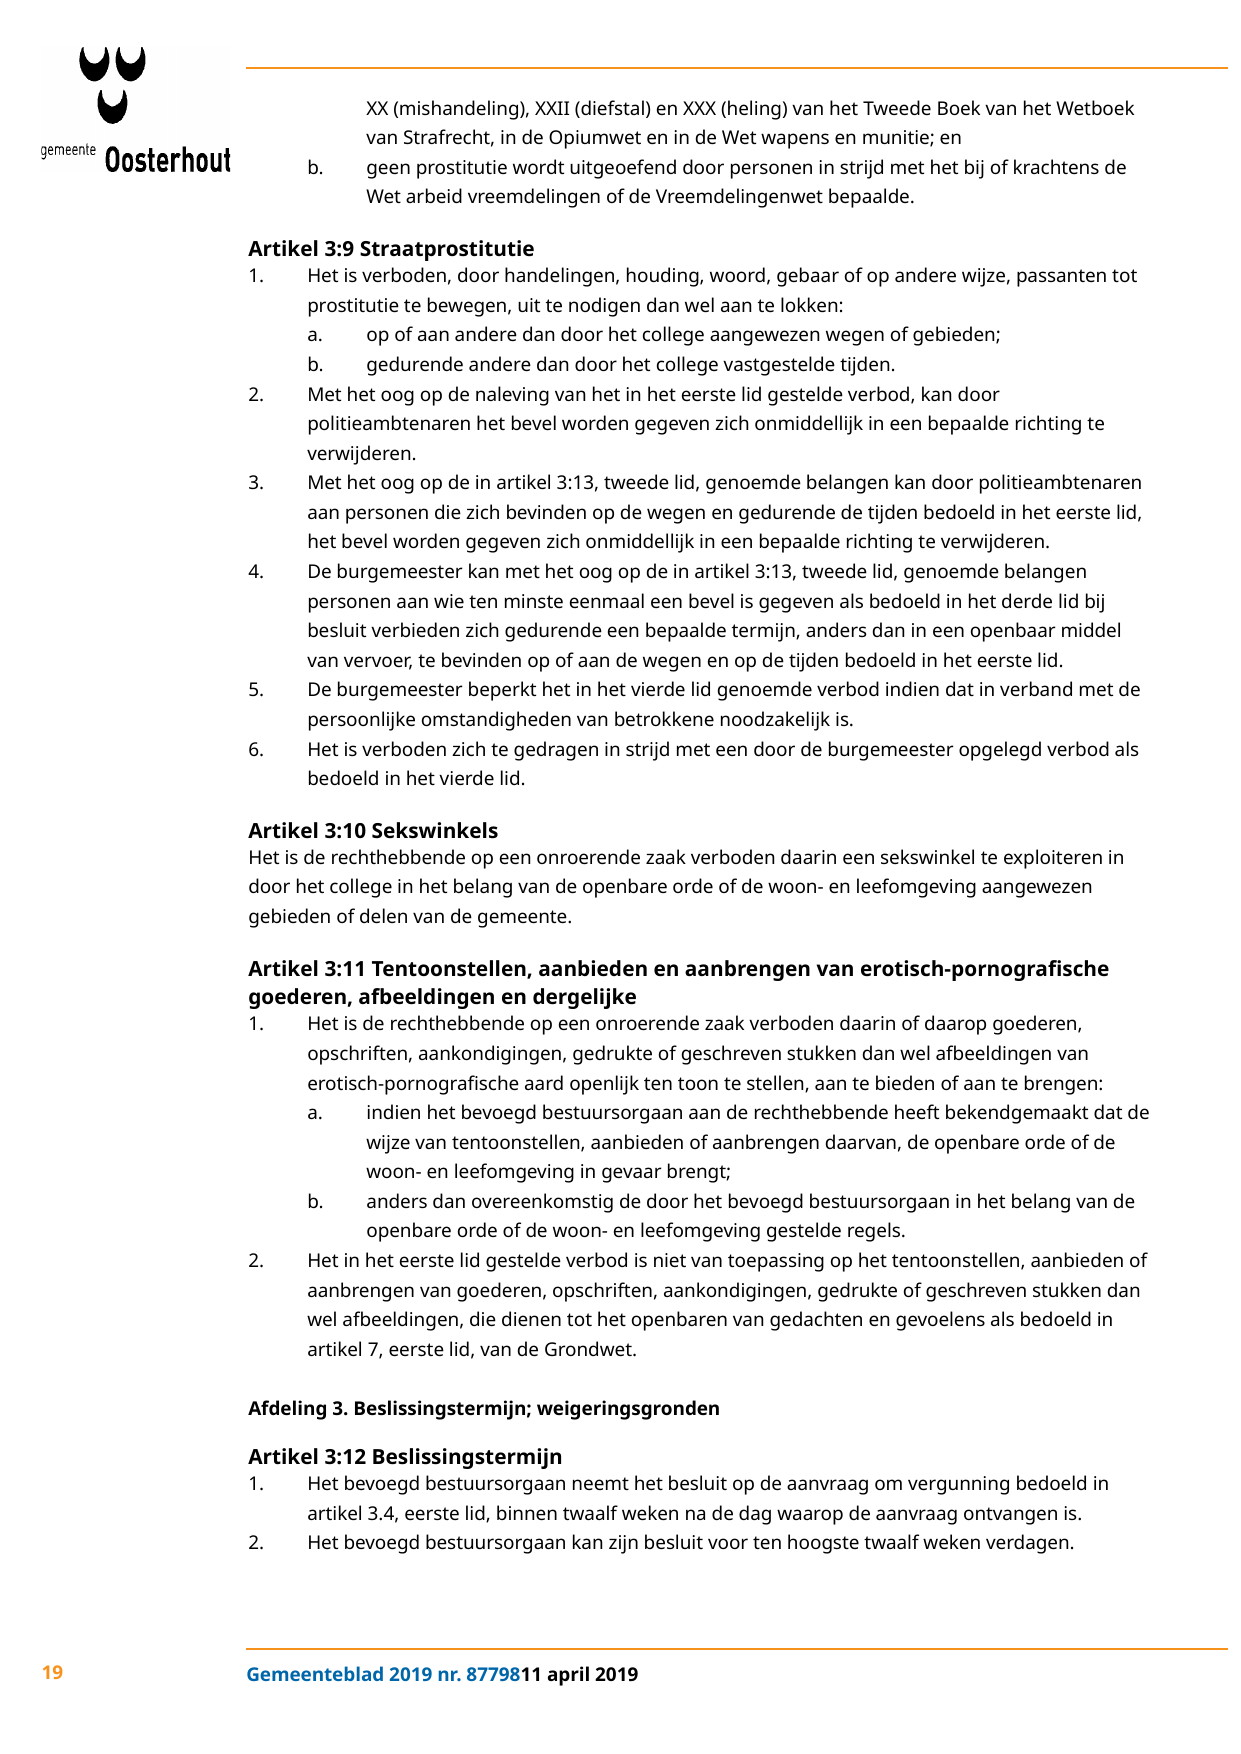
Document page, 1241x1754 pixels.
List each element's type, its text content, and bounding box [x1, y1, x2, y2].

list Het is de rechthebbende op een onroerende zaak verboden daarin of daarop goederen, opschriften, aankondigingen, gedrukte of geschreven stukken dan wel afbeeldingen van erotisch-pornografische aard openlijk ten toon te stellen, aan te bieden of aan te brengen: [248, 1011, 1152, 1096]
text Het is de rechthebbende op een onroerende zaak verboden daarin een sekswinkel te exploiteren in door het college in het belang van de openbare orde of de woon- en leefomgeving aangewezen gebieden of delen van de gemeente. [248, 844, 1152, 929]
text Afdeling 3. Beslissingstermijn; weigeringsgronden [248, 1395, 1152, 1421]
list De burgemeester beperkt het in het vierde lid genoemde verbod indien dat in verband met de persoonlijke omstandigheden van betrokkene noodzakelijk is. [248, 677, 1152, 732]
list anders dan overeenkomstig de door het bevoegd bestuursorgaan in het belang van de openbare orde of de woon- en leefomgeving gestelde regels. [307, 1188, 1152, 1243]
list Het bevoegd bestuursorgaan neemt het besluit op de aanvraag om vergunning bedoeld in artikel 3.4, eerste lid, binnen twaalf weken na de dag waarop de aanvraag ontvangen is. [248, 1470, 1152, 1526]
list Met het oog op de naleving van het in het eerste lid gestelde verbod, kan door politieambtenaren het bevel worden gegeven zich onmiddellijk in een bepaalde richting te verwijderen. [248, 381, 1152, 466]
text Artikel 3:12 Beslissingstermijn [248, 1442, 1152, 1470]
text Artikel 3:9 Straatprostitutie [248, 234, 1152, 262]
list gedurende andere dan door het college vastgestelde tijden. [307, 351, 1152, 377]
list XX (mishandeling), XXII (diefstal) en XXX (heling) van het Tweede Boek van het Wetboek van Strafrecht, in de Opiumwet en in de Wet wapens en munitie; en [307, 95, 1152, 150]
list Het is verboden, door handelingen, houding, woord, gebaar of op andere wijze, passanten tot prostitutie te bewegen, uit te nodigen dan wel aan te lokken: [248, 262, 1152, 318]
text Artikel 3:10 Sekswinkels [248, 816, 1152, 844]
list Het in het eerste lid gestelde verbod is niet van toepassing op het tentoonstellen, aanbieden of aanbrengen van goederen, opschriften, aankondigingen, gedrukte of geschreven stukken dan wel afbeeldingen, die dienen tot het openbaren van gedachten en gevoelens als bedoeld in artikel 7, eerste lid, van de Grondwet. [248, 1247, 1152, 1362]
list indien het bevoegd bestuursorgaan aan de rechthebbende heeft bekendgemaakt dat de wijze van tentoonstellen, aanbieden of aanbrengen daarvan, de openbare orde of de woon- en leefomgeving in gevaar brengt; [307, 1099, 1152, 1184]
picture [41, 47, 231, 172]
text Artikel 3:11 Tentoonstellen, aanbieden en aanbrengen van erotisch-pornografische goederen, afbeeldingen en dergelijke [248, 954, 1152, 1011]
list De burgemeester kan met het oog op de in artikel 3:13, tweede lid, genoemde belangen personen aan wie ten minste eenmaal een bevel is gegeven als bedoeld in het derde lid bij besluit verbieden zich gedurende een bepaalde termijn, anders dan in een openbaar middel van vervoer, te bevinden op of aan de wegen en op de tijden bedoeld in het eerste lid. [248, 558, 1152, 673]
list Het bevoegd bestuursorgaan kan zijn besluit voor ten hoogste twaalf weken verdagen. [248, 1529, 1152, 1555]
list op of aan andere dan door het college aangewezen wegen of gebieden; [307, 322, 1152, 347]
list geen prostitutie wordt uitgeoefend door personen in strijd met het bij of krachtens de Wet arbeid vreemdelingen of de Vreemdelingenwet bepaalde. [307, 154, 1152, 209]
list Het is verboden zich te gedragen in strijd met een door de burgemeester opgelegd verbod als bedoeld in het vierde lid. [248, 736, 1152, 791]
list Met het oog op de in artikel 3:13, tweede lid, genoemde belangen kan door politieambtenaren aan personen die zich bevinden op de wegen en gedurende de tijden bedoeld in het eerste lid, het bevel worden gegeven zich onmiddellijk in een bepaalde richting te verwijderen. [248, 469, 1152, 554]
